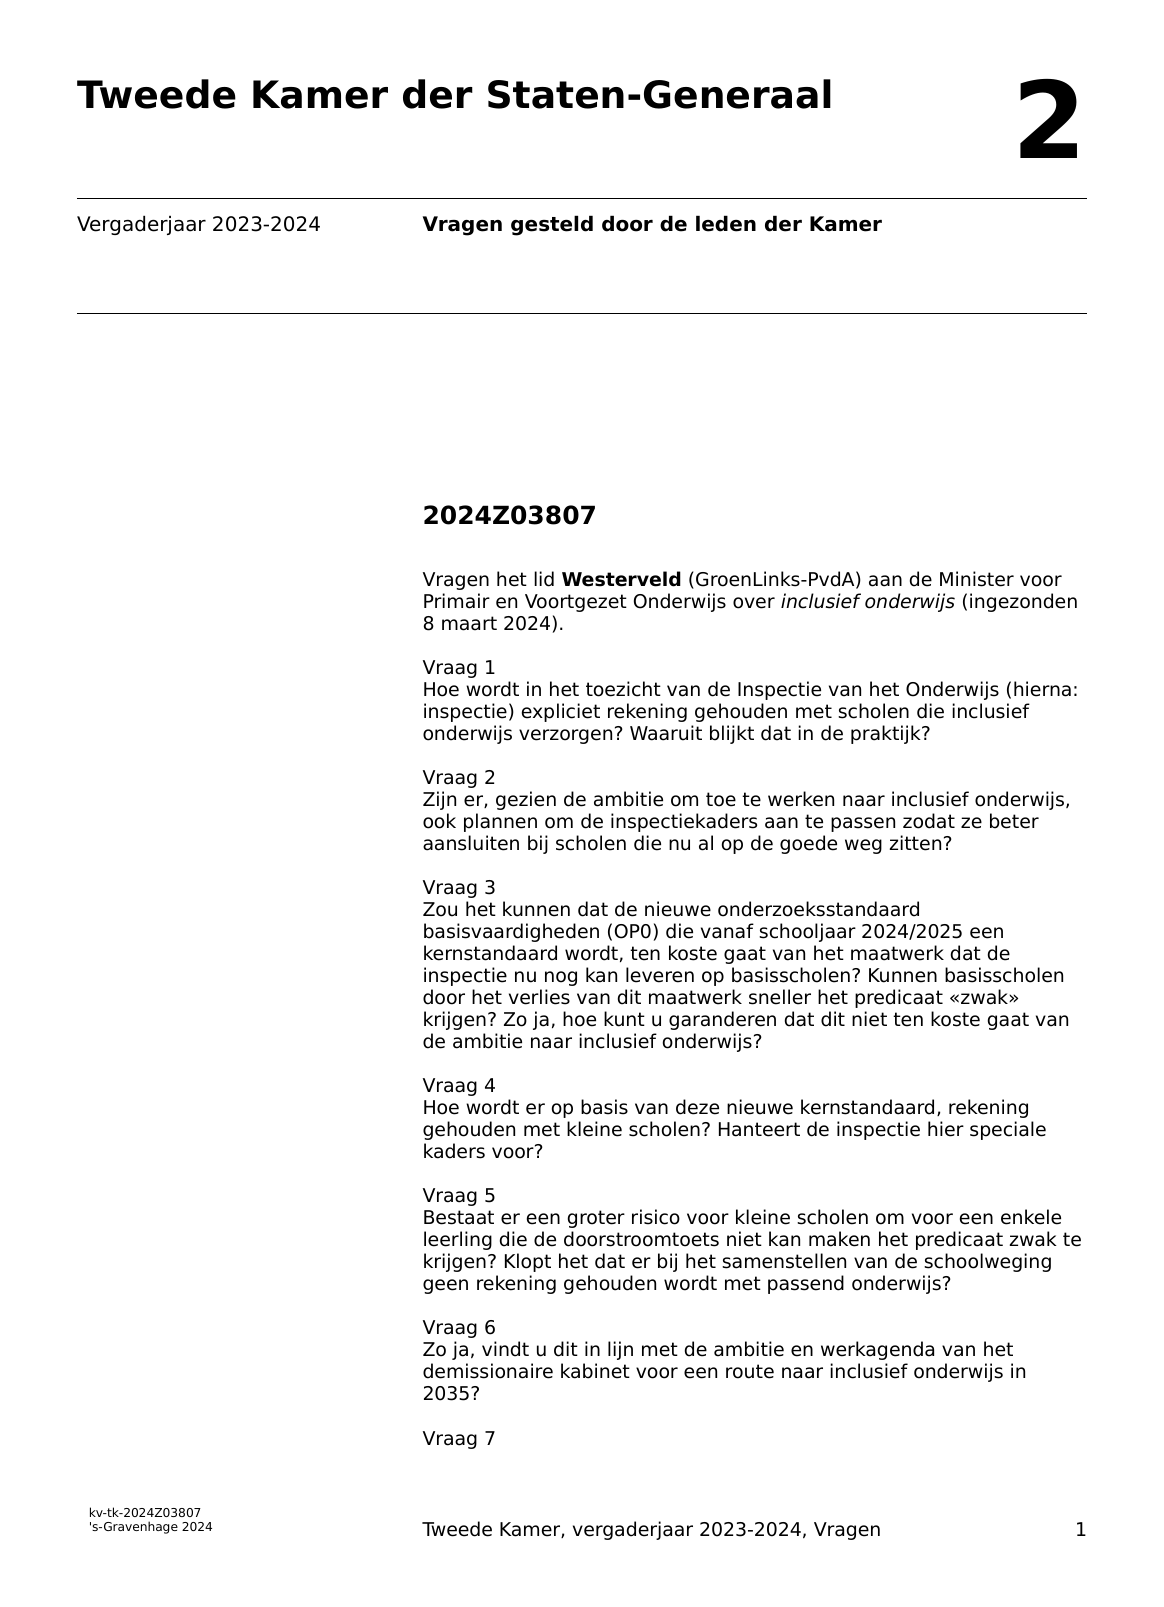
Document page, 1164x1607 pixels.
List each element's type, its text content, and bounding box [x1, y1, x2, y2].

text Bestaat er een groter risico voor kleine scholen om voor een enkele leerling die de doorstroomtoets niet kan maken het predicaat zwak te krijgen? Klopt het dat er bij het samenstellen van de schoolweging geen rekening gehouden wordt met passend onderwijs? [422, 1207, 1087, 1295]
table_cell Vergaderjaar 2023-2024 [77, 199, 422, 313]
text Vraag 2 [422, 767, 1087, 789]
text Vraag 4 [422, 1075, 1087, 1097]
text Zou het kunnen dat de nieuwe onderzoeksstandaard basisvaardigheden (OP0) die vanaf schooljaar 2024/2025 een kernstandaard wordt, ten koste gaat van het maatwerk dat de inspectie nu nog kan leveren op basisscholen? Kunnen basisscholen door het verlies van dit maatwerk sneller het predicaat «zwak» krijgen? Zo ja, hoe kunt u garanderen dat dit niet ten koste gaat van de ambitie naar inclusief onderwijs? [422, 899, 1087, 1053]
text kv-tk-2024Z03807 [88, 1506, 323, 1520]
text Zijn er, gezien de ambitie om toe te werken naar inclusief onderwijs, ook plannen om de inspectiekaders aan te passen zodat ze beter aansluiten bij scholen die nu al op de goede weg zitten? [422, 789, 1087, 855]
text Hoe wordt in het toezicht van de Inspectie van het Onderwijs (hierna: inspectie) expliciet rekening gehouden met scholen die inclusief onderwijs verzorgen? Waaruit blijkt dat in de praktijk? [422, 679, 1087, 745]
text 's-Gravenhage 2024 [88, 1520, 323, 1534]
text Hoe wordt er op basis van deze nieuwe kernstandaard, rekening gehouden met kleine scholen? Hanteert de inspectie hier speciale kaders voor? [422, 1097, 1087, 1163]
table_header 2 [886, 59, 1087, 198]
text Vraag 1 [422, 657, 1087, 679]
text Zo ja, vindt u dit in lijn met de ambitie en werkagenda van het demissionaire kabinet voor een route naar inclusief onderwijs in 2035? [422, 1339, 1087, 1405]
table_header Tweede Kamer der Staten-Generaal [77, 59, 886, 198]
text 2024Z03807 [422, 501, 1087, 531]
table_cell Vragen gesteld door de leden der Kamer [422, 199, 1087, 313]
text Vragen het lid Westerveld (GroenLinks-PvdA) aan de Minister voor Primair en Voortgezet Onderwijs over inclusief onderwijs (ingezonden 8 maart 2024). [422, 569, 1087, 635]
text Vraag 6 [422, 1317, 1087, 1339]
text Vraag 7 [422, 1427, 1087, 1449]
text Vraag 5 [422, 1185, 1087, 1207]
text Vraag 3 [422, 877, 1087, 899]
